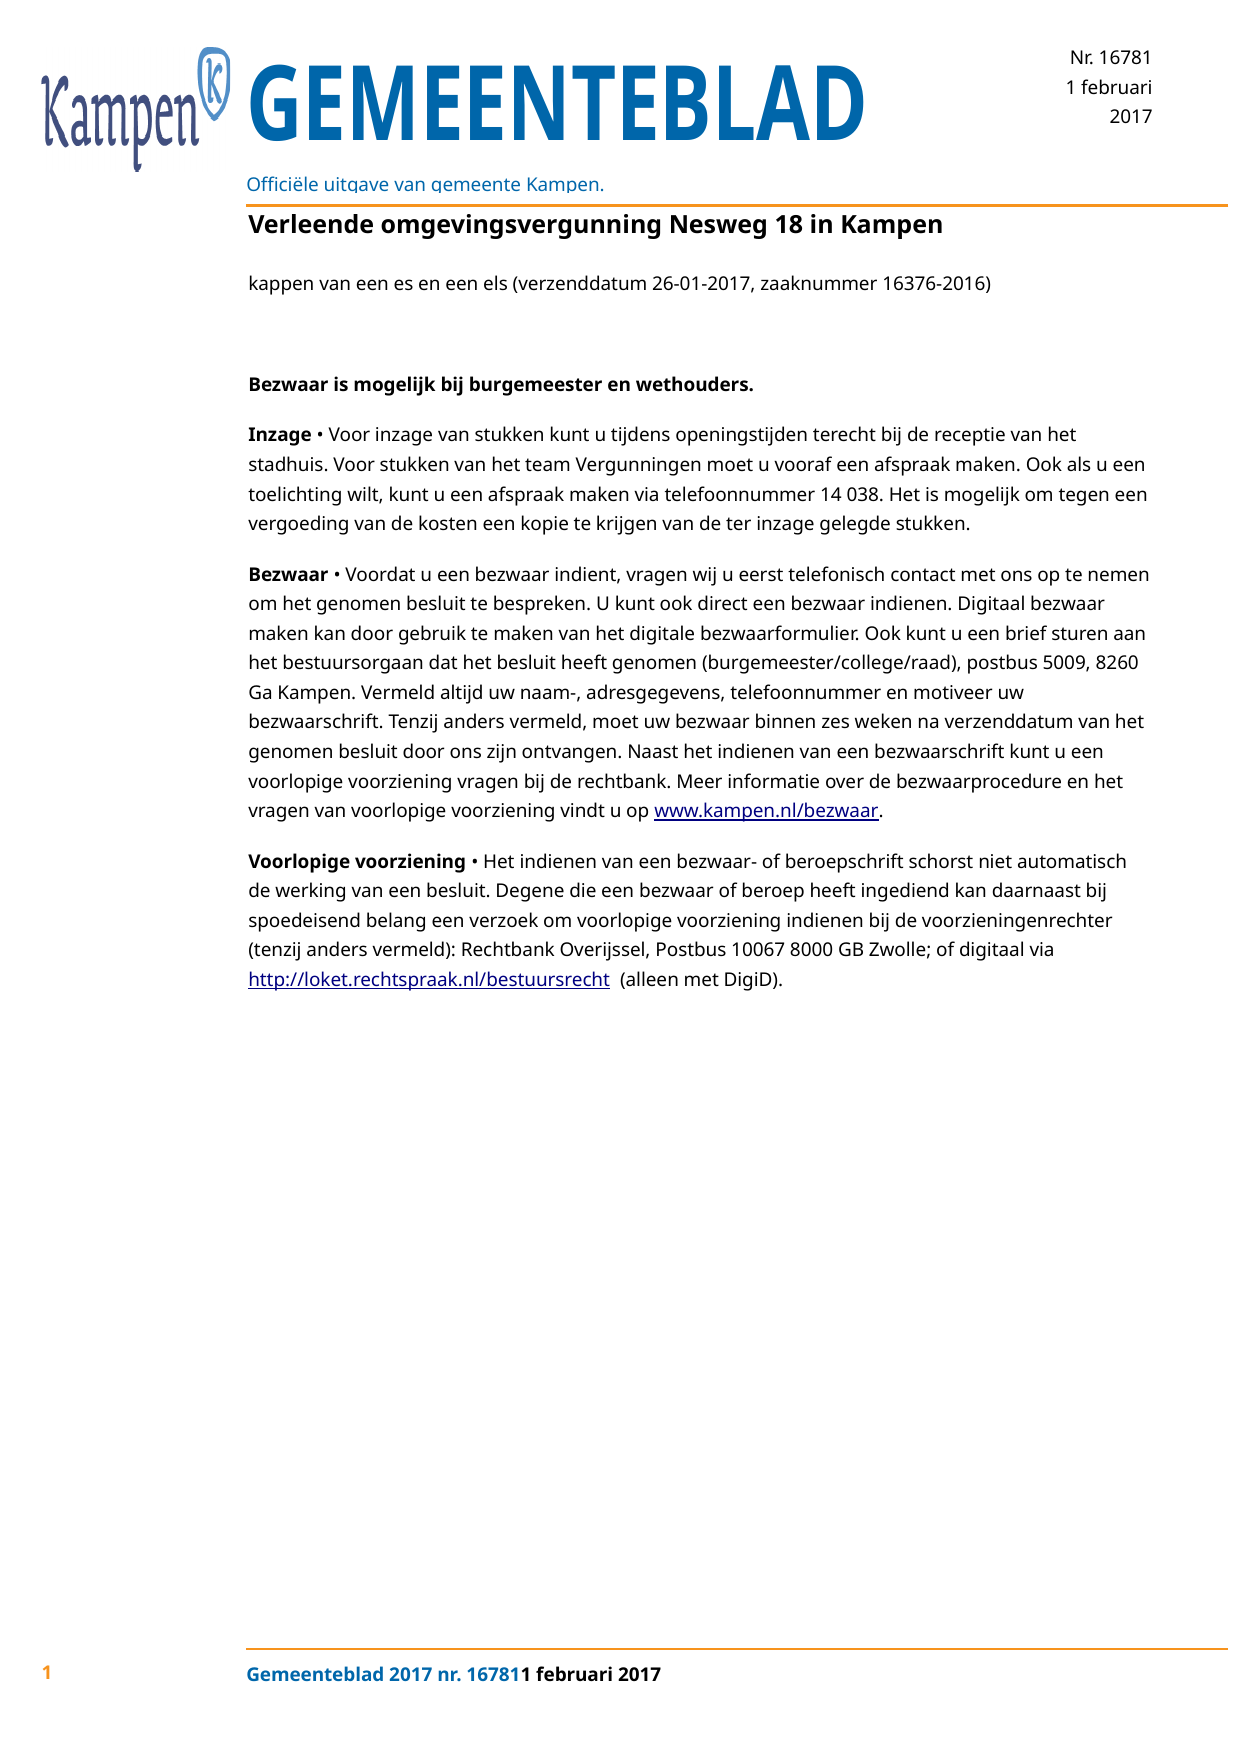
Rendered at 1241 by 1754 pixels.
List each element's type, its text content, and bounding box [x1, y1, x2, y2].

text Bezwaar is mogelijk bij burgemeester en wethouders. [248, 371, 1152, 397]
text kappen van een es en een els (verzenddatum 26-01-2017, zaaknummer 16376-2016) [248, 270, 1152, 296]
text Bezwaar • Voordat u een bezwaar indient, vragen wij u eerst telefonisch contact met ons op te nemen om het genomen besluit te bespreken. U kunt ook direct een bezwaar indienen. Digitaal bezwaar maken kan door gebruik te maken van het digitale bezwaarformulier. Ook kunt u een brief sturen aan het bestuursorgaan dat het besluit heeft genomen (burgemeester/college/raad), postbus 5009, 8260 Ga Kampen. Vermeld altijd uw naam-, adresgegevens, telefoonnummer en motiveer uw bezwaarschrift. Tenzij anders vermeld, moet uw bezwaar binnen zes weken na verzenddatum van het genomen besluit door ons zijn ontvangen. Naast het indienen van een bezwaarschrift kunt u een voorlopige voorziening vragen bij de rechtbank. Meer informatie over de bezwaarprocedure en het vragen van voorlopige voorziening vindt u op www.kampen.nl/bezwaar. [248, 561, 1152, 823]
text Voorlopige voorziening • Het indienen van een bezwaar- of beroepschrift schorst niet automatisch de werking van een besluit. Degene die een bezwaar of beroep heeft ingediend kan daarnaast bij spoedeisend belang een verzoek om voorlopige voorziening indienen bij de voorzieningenrechter (tenzij anders vermeld): Rechtbank Overijssel, Postbus 10067 8000 GB Zwolle; of digitaal via http://loket.rechtspraak.nl/bestuursrecht (alleen met DigiD). [248, 848, 1152, 992]
text Inzage • Voor inzage van stukken kunt u tijdens openingstijden terecht bij de receptie van het stadhuis. Voor stukken van het team Vergunningen moet u vooraf een afspraak maken. Ook als u een toelichting wilt, kunt u een afspraak maken via telefoonnummer 14 038. Het is mogelijk om tegen een vergoeding van de kosten een kopie te krijgen van de ter inzage gelegde stukken. [248, 422, 1152, 536]
picture [41, 47, 231, 172]
text Verleende omgevingsvergunning Nesweg 18 in Kampen [248, 207, 1152, 241]
